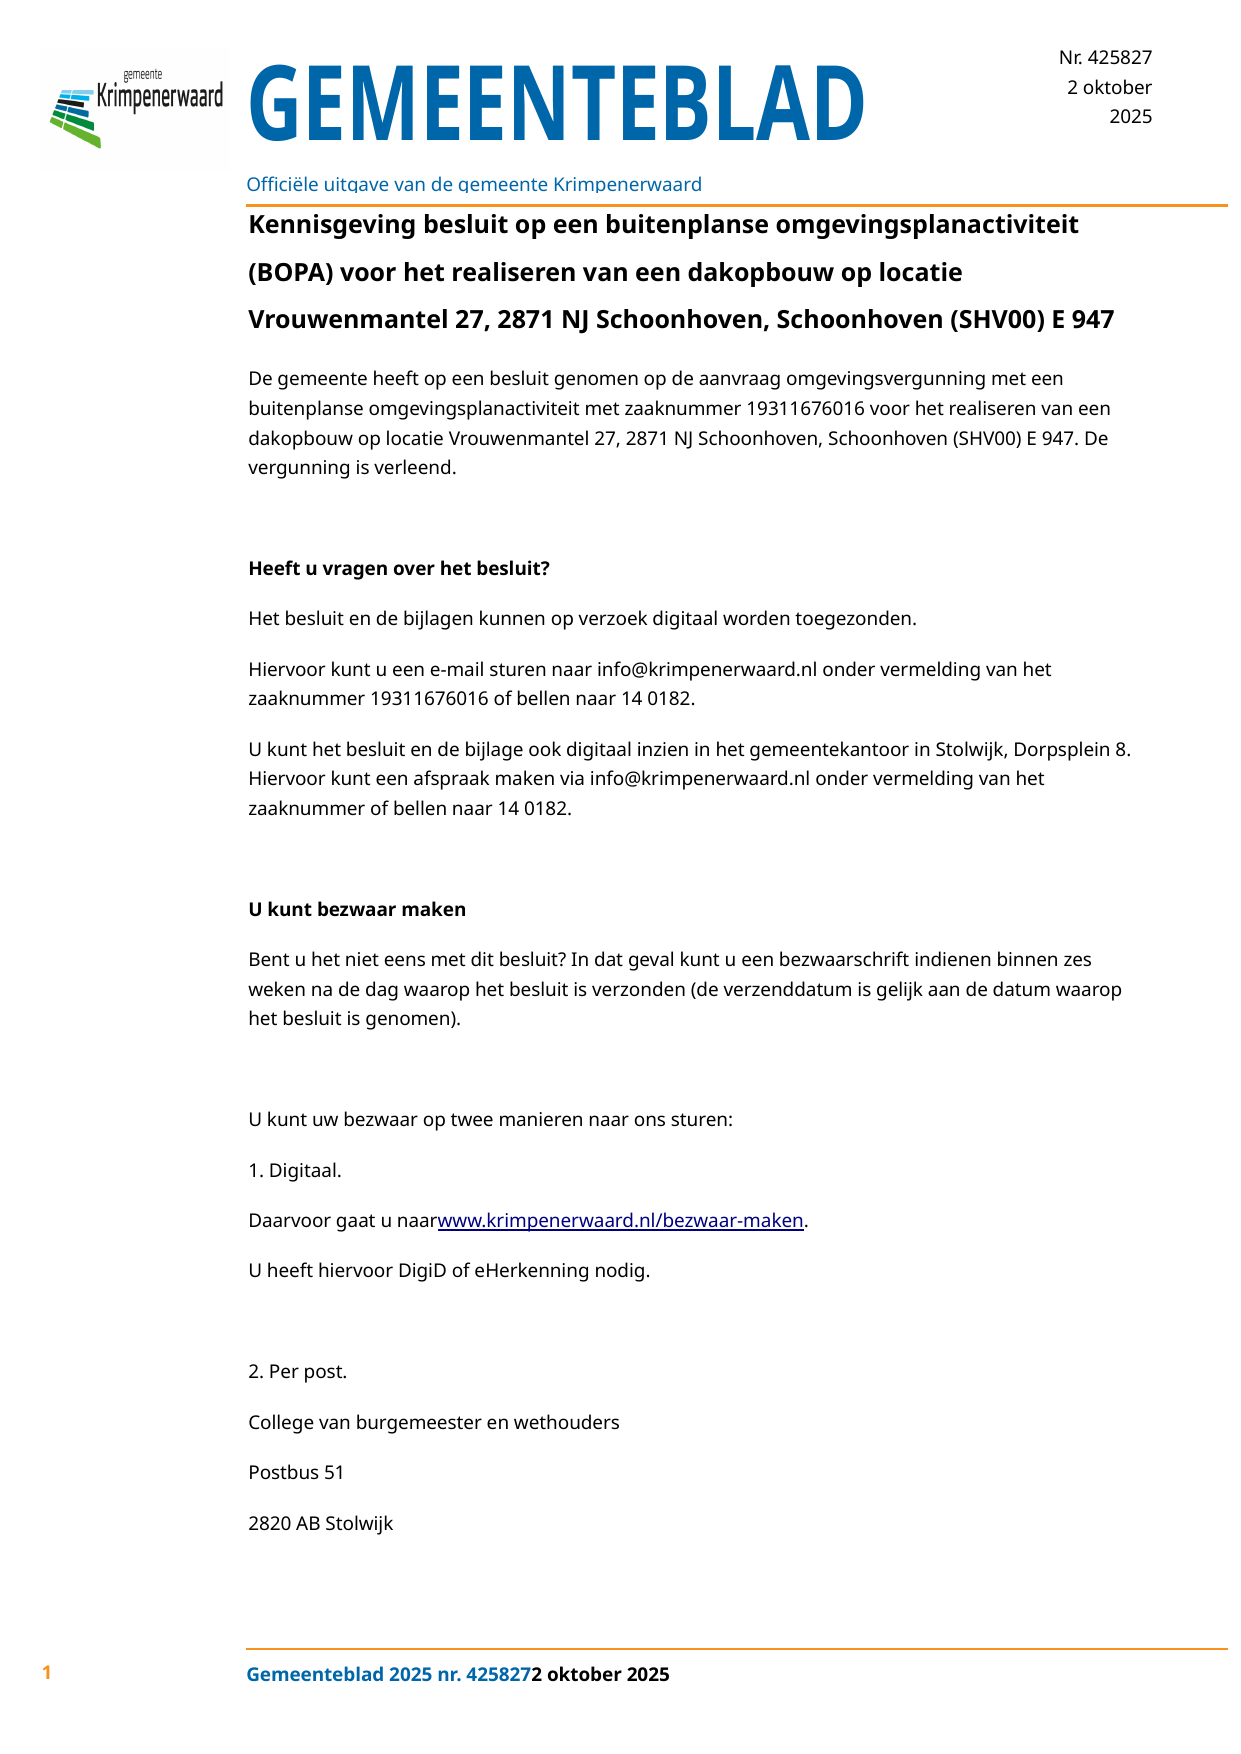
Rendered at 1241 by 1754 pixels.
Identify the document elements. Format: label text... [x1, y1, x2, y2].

picture [41, 47, 231, 172]
text U kunt bezwaar maken [248, 896, 1152, 922]
text Postbus 51 [248, 1459, 1152, 1485]
text Hiervoor kunt u een e-mail sturen naar info@krimpenerwaard.nl onder vermelding van het zaaknummer 19311676016 of bellen naar 14 0182. [248, 656, 1152, 711]
text Daarvoor gaat u naarwww.krimpenerwaard.nl/bezwaar-maken. [248, 1207, 1152, 1233]
text 1. Digitaal. [248, 1157, 1152, 1182]
text Het besluit en de bijlagen kunnen op verzoek digitaal worden toegezonden. [248, 606, 1152, 631]
text Heeft u vragen over het besluit? [248, 555, 1152, 581]
text De gemeente heeft op een besluit genomen op de aanvraag omgevingsvergunning met een buitenplanse omgevingsplanactiviteit met zaaknummer 19311676016 voor het realiseren van een dakopbouw op locatie Vrouwenmantel 27, 2871 NJ Schoonhoven, Schoonhoven (SHV00) E 947. De vergunning is verleend. [248, 366, 1152, 480]
text Bent u het niet eens met dit besluit? In dat geval kunt u een bezwaarschrift indienen binnen zes weken na de dag waarop het besluit is verzonden (de verzenddatum is gelijk aan de datum waarop het besluit is genomen). [248, 946, 1152, 1031]
text U heeft hiervoor DigiD of eHerkenning nodig. [248, 1258, 1152, 1283]
text College van burgemeester en wethouders [248, 1409, 1152, 1434]
text 2. Per post. [248, 1358, 1152, 1384]
text 2820 AB Stolwijk [248, 1510, 1152, 1535]
text Kennisgeving besluit op een buitenplanse omgevingsplanactiviteit (BOPA) voor het realiseren van een dakopbouw op locatie Vrouwenmantel 27, 2871 NJ Schoonhoven, Schoonhoven (SHV00) E 947 [248, 207, 1152, 336]
text U kunt het besluit en de bijlage ook digitaal inzien in het gemeentekantoor in Stolwijk, Dorpsplein 8. Hiervoor kunt een afspraak maken via info@krimpenerwaard.nl onder vermelding van het zaaknummer of bellen naar 14 0182. [248, 736, 1152, 821]
text U kunt uw bezwaar op twee manieren naar ons sturen: [248, 1106, 1152, 1132]
